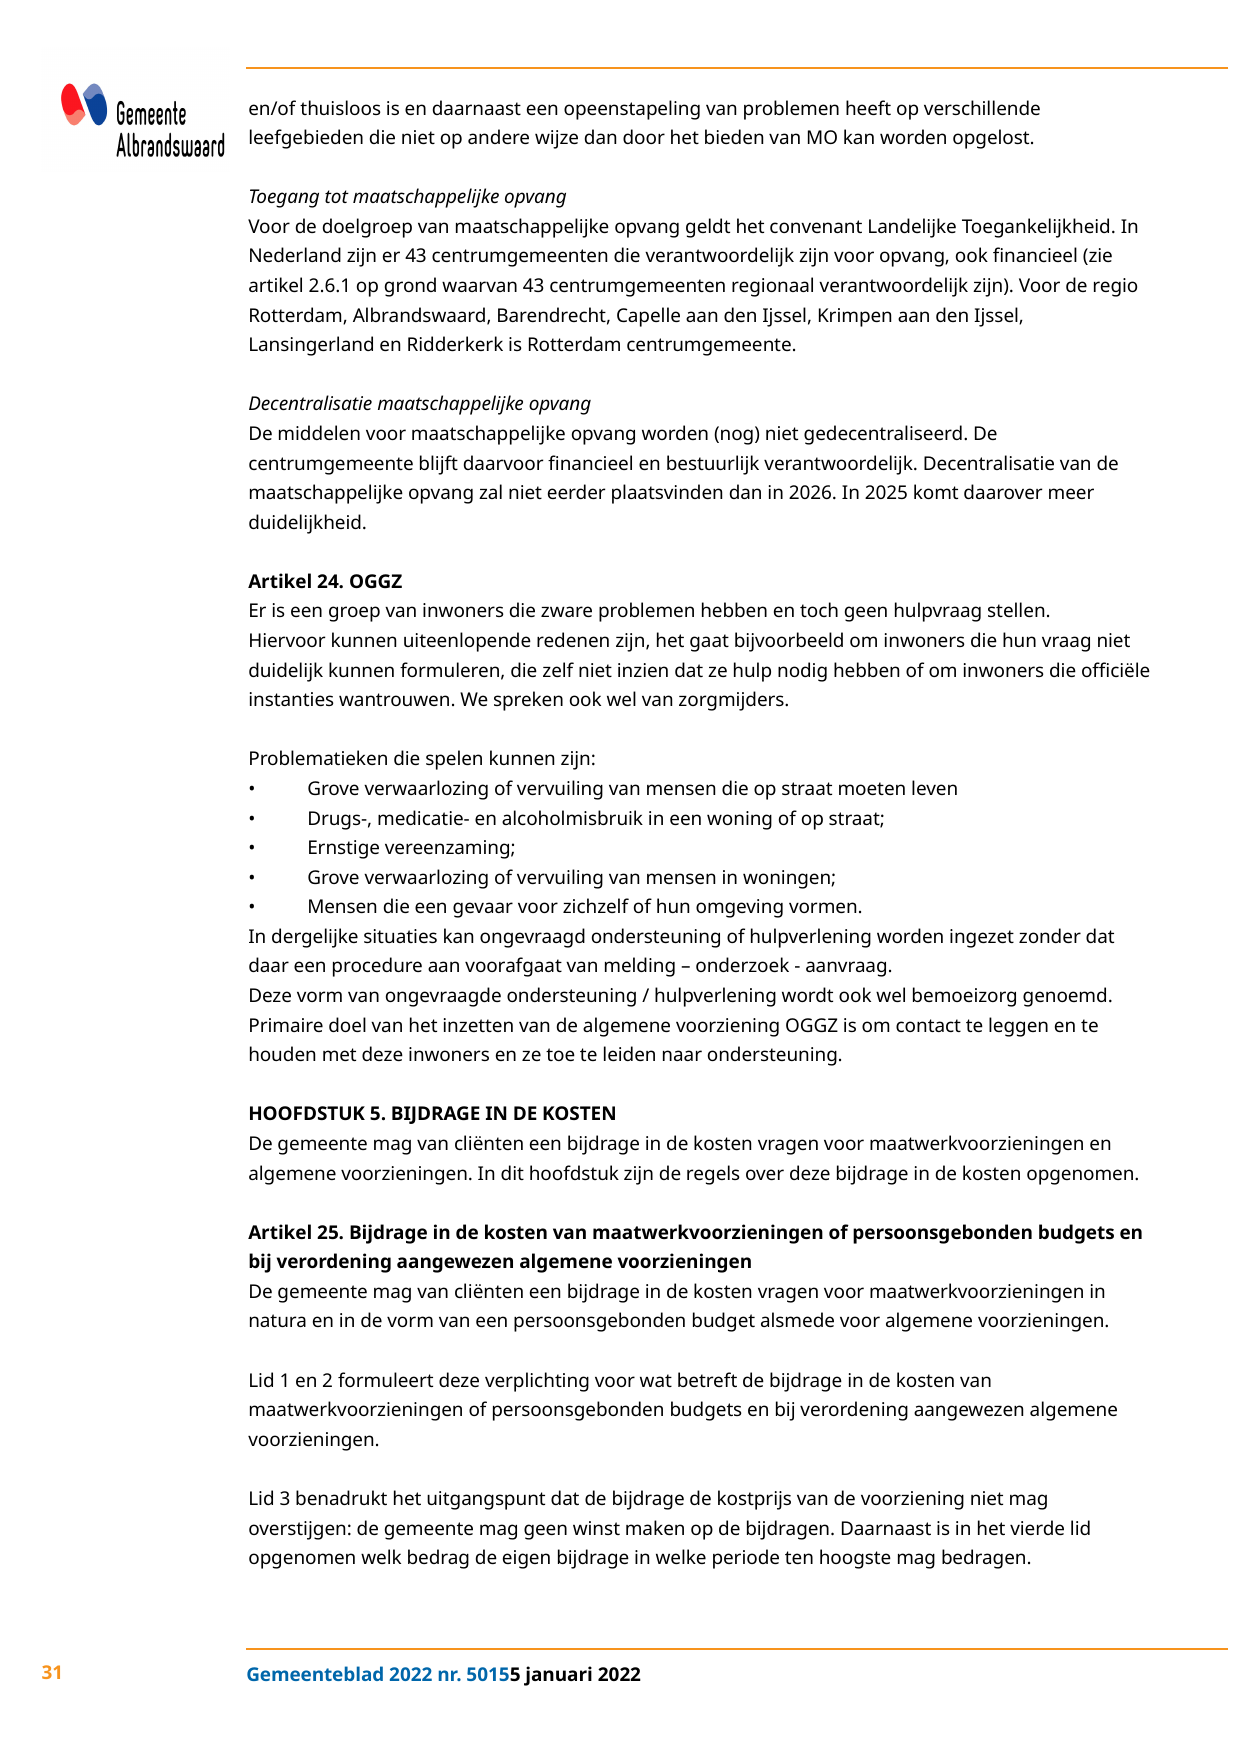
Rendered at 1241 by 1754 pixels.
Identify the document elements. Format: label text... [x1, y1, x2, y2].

text Lid 3 benadrukt het uitgangspunt dat de bijdrage de kostprijs van de voorziening niet mag overstijgen: de gemeente mag geen winst maken op de bijdragen. Daarnaast is in het vierde lid opgenomen welk bedrag de eigen bijdrage in welke periode ten hoogste mag bedragen. [248, 1485, 1152, 1570]
list Grove verwaarlozing of vervuiling van mensen in woningen; [248, 864, 1152, 890]
text In dergelijke situaties kan ongevraagd ondersteuning of hulpverlening worden ingezet zonder dat daar een procedure aan voorafgaat van melding – onderzoek - aanvraag. [248, 923, 1152, 978]
list Drugs-, medicatie- en alcoholmisbruik in een woning of op straat; [248, 805, 1152, 831]
text Voor de doelgroep van maatschappelijke opvang geldt het convenant Landelijke Toegankelijkheid. In Nederland zijn er 43 centrumgemeenten die verantwoordelijk zijn voor opvang, ook financieel (zie artikel 2.6.1 op grond waarvan 43 centrumgemeenten regionaal verantwoordelijk zijn). Voor de regio Rotterdam, Albrandswaard, Barendrecht, Capelle aan den Ijssel, Krimpen aan den Ijssel, Lansingerland en Ridderkerk is Rotterdam centrumgemeente. [248, 213, 1152, 357]
text De gemeente mag van cliënten een bijdrage in de kosten vragen voor maatwerkvoorzieningen in [248, 1278, 1152, 1304]
list Ernstige vereenzaming; [248, 834, 1152, 860]
text Artikel 25. Bijdrage in de kosten van maatwerkvoorzieningen of persoonsgebonden budgets en bij verordening aangewezen algemene voorzieningen [248, 1219, 1152, 1274]
text Lid 1 en 2 formuleert deze verplichting voor wat betreft de bijdrage in de kosten van maatwerkvoorzieningen of persoonsgebonden budgets en bij verordening aangewezen algemene voorzieningen. [248, 1367, 1152, 1452]
text Deze vorm van ongevraagde ondersteuning / hulpverlening wordt ook wel bemoeizorg genoemd. [248, 982, 1152, 1008]
text De gemeente mag van cliënten een bijdrage in de kosten vragen voor maatwerkvoorzieningen en algemene voorzieningen. In dit hoofdstuk zijn de regels over deze bijdrage in de kosten opgenomen. [248, 1130, 1152, 1186]
text Problematieken die spelen kunnen zijn: [248, 746, 1152, 771]
picture [41, 47, 231, 172]
text en/of thuisloos is en daarnaast een opeenstapeling van problemen heeft op verschillende leefgebieden die niet op andere wijze dan door het bieden van MO kan worden opgelost. [248, 95, 1152, 150]
text Hiervoor kunnen uiteenlopende redenen zijn, het gaat bijvoorbeeld om inwoners die hun vraag niet duidelijk kunnen formuleren, die zelf niet inzien dat ze hulp nodig hebben of om inwoners die officiële instanties wantrouwen. We spreken ook wel van zorgmijders. [248, 627, 1152, 712]
text natura en in de vorm van een persoonsgebonden budget alsmede voor algemene voorzieningen. [248, 1308, 1152, 1333]
text Decentralisatie maatschappelijke opvang [248, 391, 1152, 416]
text De middelen voor maatschappelijke opvang worden (nog) niet gedecentraliseerd. De centrumgemeente blijft daarvoor financieel en bestuurlijk verantwoordelijk. Decentralisatie van de maatschappelijke opvang zal niet eerder plaatsvinden dan in 2026. In 2025 komt daarover meer duidelijkheid. [248, 420, 1152, 535]
text HOOFDSTUK 5. BIJDRAGE IN DE KOSTEN [248, 1101, 1152, 1126]
text Toegang tot maatschappelijke opvang [248, 183, 1152, 209]
list Mensen die een gevaar voor zichzelf of hun omgeving vormen. [248, 893, 1152, 919]
text Primaire doel van het inzetten van de algemene voorziening OGGZ is om contact te leggen en te houden met deze inwoners en ze toe te leiden naar ondersteuning. [248, 1012, 1152, 1067]
text Er is een groep van inwoners die zware problemen hebben en toch geen hulpvraag stellen. [248, 598, 1152, 623]
list Grove verwaarlozing of vervuiling van mensen die op straat moeten leven [248, 775, 1152, 801]
text Artikel 24. OGGZ [248, 568, 1152, 594]
